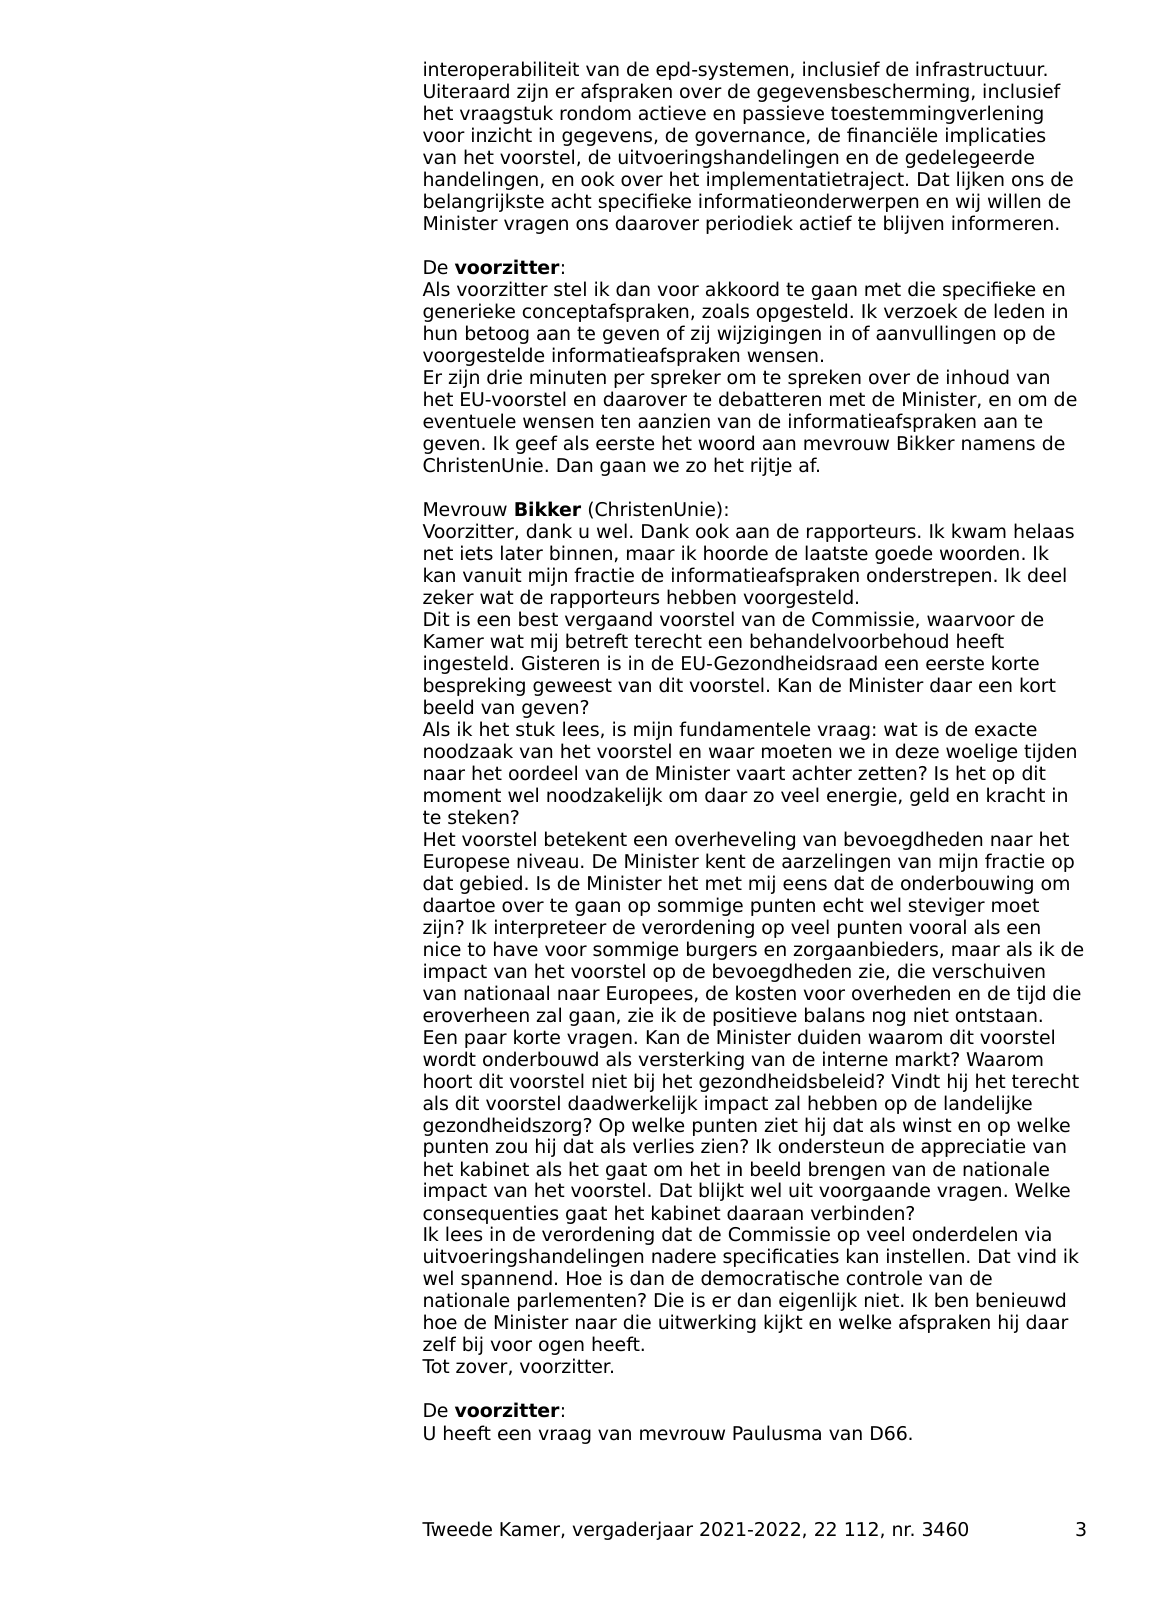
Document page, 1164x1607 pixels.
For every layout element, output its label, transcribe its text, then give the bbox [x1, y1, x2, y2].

text U heeft een vraag van mevrouw Paulusma van D66. [422, 1422, 1087, 1444]
text Een paar korte vragen. Kan de Minister duiden waarom dit voorstel wordt onderbouwd als versterking van de interne markt? Waarom hoort dit voorstel niet bij het gezondheidsbeleid? Vindt hij het terecht als dit voorstel daadwerkelijk impact zal hebben op de landelijke gezondheidszorg? Op welke punten ziet hij dat als winst en op welke punten zou hij dat als verlies zien? Ik ondersteun de appreciatie van het kabinet als het gaat om het in beeld brengen van de nationale impact van het voorstel. Dat blijkt wel uit voorgaande vragen. Welke consequenties gaat het kabinet daaraan verbinden? [422, 1027, 1087, 1224]
text De voorzitter: [422, 257, 1087, 279]
text interoperabiliteit van de epd-systemen, inclusief de infrastructuur. Uiteraard zijn er afspraken over de gegevensbescherming, inclusief het vraagstuk rondom actieve en passieve toestemmingverlening voor inzicht in gegevens, de governance, de financiële implicaties van het voorstel, de uitvoeringshandelingen en de gedelegeerde handelingen, en ook over het implementatietraject. Dat lijken ons de belangrijkste acht specifieke informatieonderwerpen en wij willen de Minister vragen ons daarover periodiek actief te blijven informeren. [422, 59, 1087, 235]
text Het voorstel betekent een overheveling van bevoegdheden naar het Europese niveau. De Minister kent de aarzelingen van mijn fractie op dat gebied. Is de Minister het met mij eens dat de onderbouwing om daartoe over te gaan op sommige punten echt wel steviger moet zijn? Ik interpreteer de verordening op veel punten vooral als een nice to have voor sommige burgers en zorgaanbieders, maar als ik de impact van het voorstel op de bevoegdheden zie, die verschuiven van nationaal naar Europees, de kosten voor overheden en de tijd die eroverheen zal gaan, zie ik de positieve balans nog niet ontstaan. [422, 829, 1087, 1027]
text De voorzitter: [422, 1400, 1087, 1422]
text Er zijn drie minuten per spreker om te spreken over de inhoud van het EU-voorstel en daarover te debatteren met de Minister, en om de eventuele wensen ten aanzien van de informatieafspraken aan te geven. Ik geef als eerste het woord aan mevrouw Bikker namens de ChristenUnie. Dan gaan we zo het rijtje af. [422, 367, 1087, 477]
text Voorzitter, dank u wel. Dank ook aan de rapporteurs. Ik kwam helaas net iets later binnen, maar ik hoorde de laatste goede woorden. Ik kan vanuit mijn fractie de informatieafspraken onderstrepen. Ik deel zeker wat de rapporteurs hebben voorgesteld. [422, 521, 1087, 609]
text Mevrouw Bikker (ChristenUnie): [422, 499, 1087, 521]
text Tot zover, voorzitter. [422, 1356, 1087, 1378]
text Als voorzitter stel ik dan voor akkoord te gaan met die specifieke en generieke conceptafspraken, zoals opgesteld. Ik verzoek de leden in hun betoog aan te geven of zij wijzigingen in of aanvullingen op de voorgestelde informatieafspraken wensen. [422, 279, 1087, 367]
text Dit is een best vergaand voorstel van de Commissie, waarvoor de Kamer wat mij betreft terecht een behandelvoorbehoud heeft ingesteld. Gisteren is in de EU-Gezondheidsraad een eerste korte bespreking geweest van dit voorstel. Kan de Minister daar een kort beeld van geven? [422, 609, 1087, 719]
text Als ik het stuk lees, is mijn fundamentele vraag: wat is de exacte noodzaak van het voorstel en waar moeten we in deze woelige tijden naar het oordeel van de Minister vaart achter zetten? Is het op dit moment wel noodzakelijk om daar zo veel energie, geld en kracht in te steken? [422, 719, 1087, 829]
text Ik lees in de verordening dat de Commissie op veel onderdelen via uitvoeringshandelingen nadere specificaties kan instellen. Dat vind ik wel spannend. Hoe is dan de democratische controle van de nationale parlementen? Die is er dan eigenlijk niet. Ik ben benieuwd hoe de Minister naar die uitwerking kijkt en welke afspraken hij daar zelf bij voor ogen heeft. [422, 1224, 1087, 1356]
